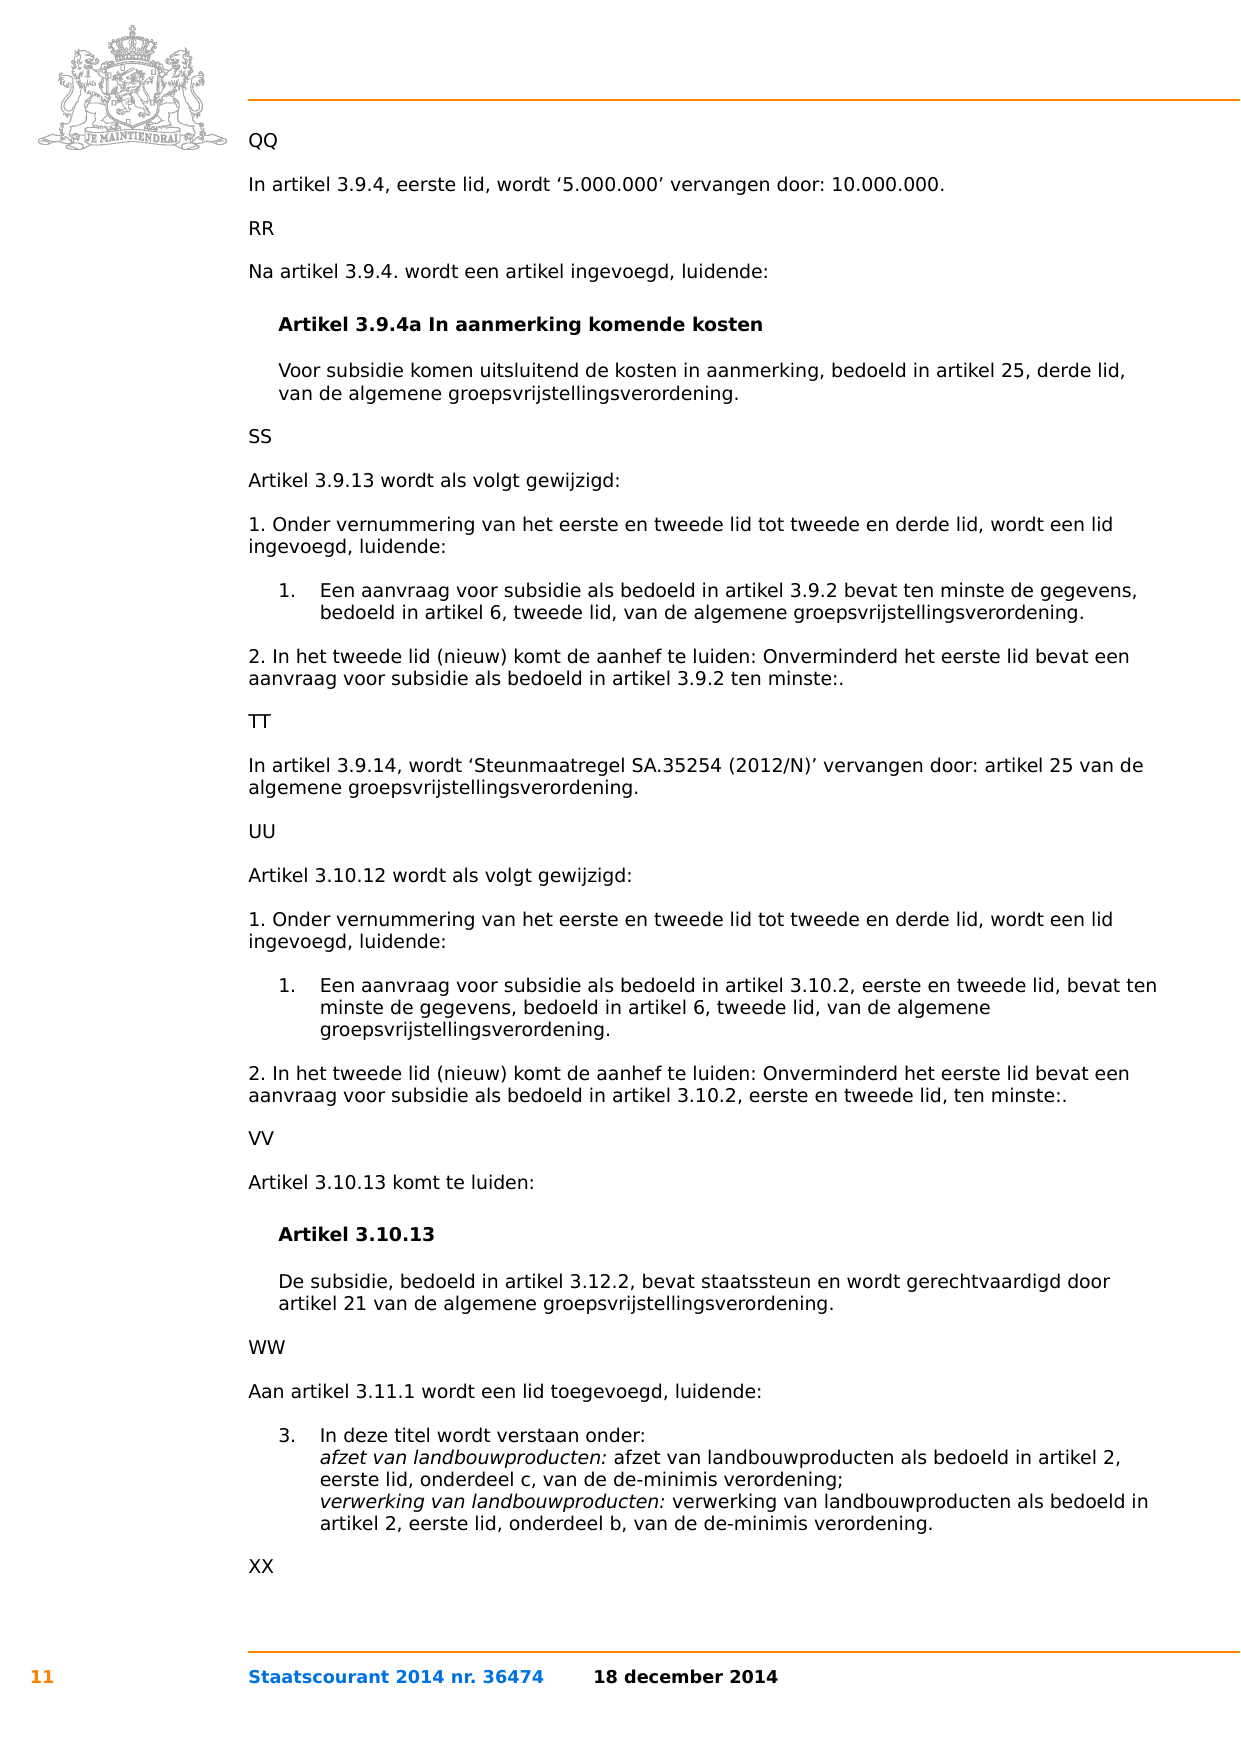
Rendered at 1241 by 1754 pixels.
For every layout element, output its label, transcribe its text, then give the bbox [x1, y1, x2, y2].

text Artikel 3.10.13 komt te luiden: [248, 1172, 1163, 1194]
text UU [248, 821, 1163, 843]
text XX [248, 1556, 1163, 1578]
text Voor subsidie komen uitsluitend de kosten in aanmerking, bedoeld in artikel 25, derde lid, van de algemene groepsvrijstellingsverordening. [278, 360, 1163, 404]
text Na artikel 3.9.4. wordt een artikel ingevoegd, luidende: [248, 261, 1163, 283]
text In artikel 3.9.14, wordt ‘Steunmaatregel SA.35254 (2012/N)’ vervangen door: artikel 25 van de algemene groepsvrijstellingsverordening. [248, 755, 1163, 799]
text Aan artikel 3.11.1 wordt een lid toegevoegd, luidende: [248, 1381, 1163, 1403]
text verwerking van landbouwproducten: verwerking van landbouwproducten als bedoeld in artikel 2, eerste lid, onderdeel b, van de de-minimis verordening. [319, 1491, 1163, 1534]
subtitle Artikel 3.9.4a In aanmerking komende kosten [278, 313, 1163, 335]
text Artikel 3.9.13 wordt als volgt gewijzigd: [248, 470, 1163, 492]
text 1. Een aanvraag voor subsidie als bedoeld in artikel 3.9.2 bevat ten minste de gegevens, bedoeld in artikel 6, tweede lid, van de algemene groepsvrijstellingsverordening. [278, 580, 1163, 624]
text afzet van landbouwproducten: afzet van landbouwproducten als bedoeld in artikel 2, eerste lid, onderdeel c, van de de-minimis verordening; [319, 1447, 1163, 1491]
text 3. In deze titel wordt verstaan onder: [278, 1425, 1163, 1447]
text 2. In het tweede lid (nieuw) komt de aanhef te luiden: Onverminderd het eerste lid bevat een aanvraag voor subsidie als bedoeld in artikel 3.9.2 ten minste:. [248, 646, 1163, 689]
text SS [248, 426, 1163, 448]
text 2. In het tweede lid (nieuw) komt de aanhef te luiden: Onverminderd het eerste lid bevat een aanvraag voor subsidie als bedoeld in artikel 3.10.2, eerste en tweede lid, ten minste:. [248, 1062, 1163, 1106]
text VV [248, 1128, 1163, 1150]
text RR [248, 218, 1163, 239]
picture [38, 25, 227, 150]
subtitle Artikel 3.10.13 [278, 1224, 1163, 1246]
text De subsidie, bedoeld in artikel 3.12.2, bevat staatssteun en wordt gerechtvaardigd door artikel 21 van de algemene groepsvrijstellingsverordening. [278, 1271, 1163, 1315]
text 1. Onder vernummering van het eerste en tweede lid tot tweede en derde lid, wordt een lid ingevoegd, luidende: [248, 909, 1163, 953]
text WW [248, 1337, 1163, 1359]
text Artikel 3.10.12 wordt als volgt gewijzigd: [248, 865, 1163, 887]
text In artikel 3.9.4, eerste lid, wordt ‘5.000.000’ vervangen door: 10.000.000. [248, 174, 1163, 196]
text 1. Onder vernummering van het eerste en tweede lid tot tweede en derde lid, wordt een lid ingevoegd, luidende: [248, 514, 1163, 558]
text 1. Een aanvraag voor subsidie als bedoeld in artikel 3.10.2, eerste en tweede lid, bevat ten minste de gegevens, bedoeld in artikel 6, tweede lid, van de algemene groepsvrijstellingsverordening. [278, 975, 1163, 1041]
text TT [248, 711, 1163, 733]
text QQ [248, 130, 1163, 152]
